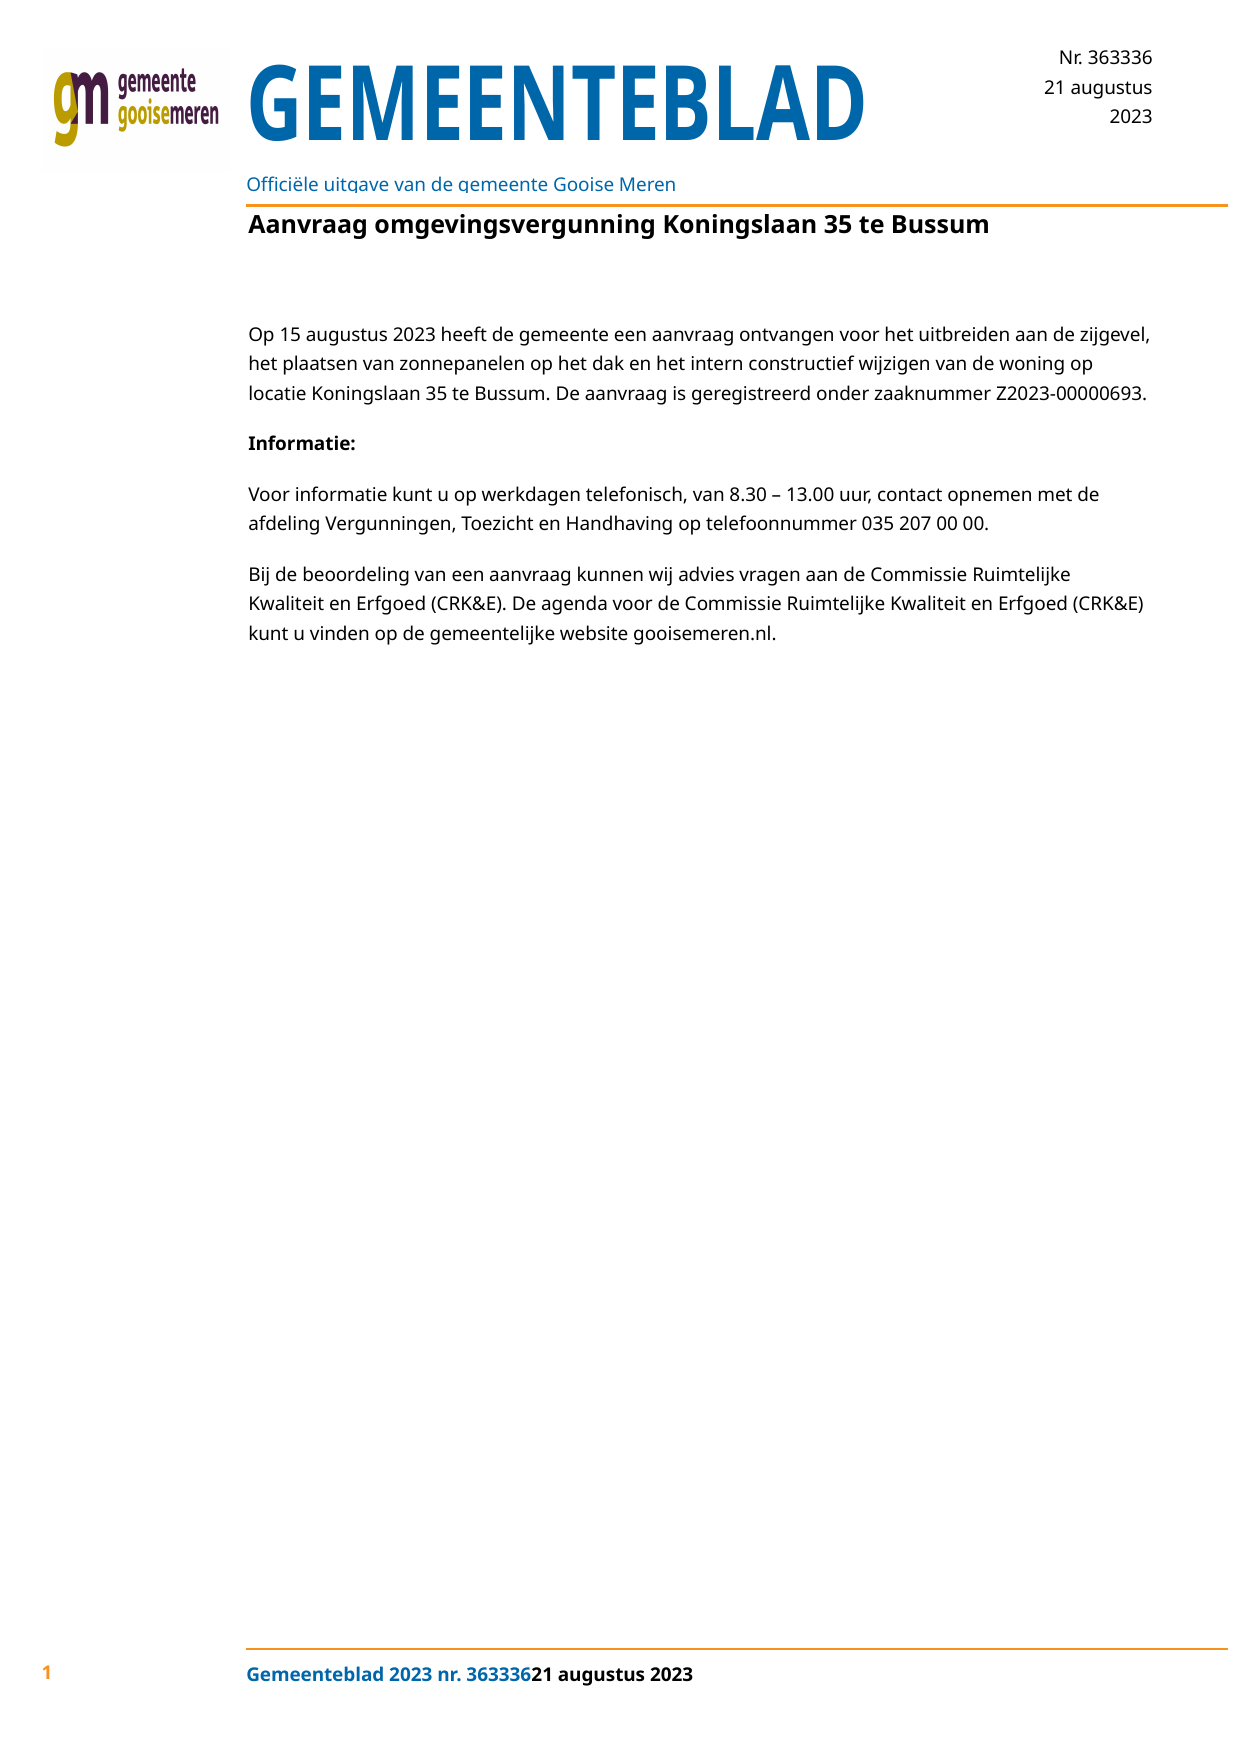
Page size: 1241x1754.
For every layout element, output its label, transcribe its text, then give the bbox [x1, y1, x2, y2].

text Op 15 augustus 2023 heeft de gemeente een aanvraag ontvangen voor het uitbreiden aan de zijgevel, het plaatsen van zonnepanelen op het dak en het intern constructief wijzigen van de woning op locatie Koningslaan 35 te Bussum. De aanvraag is geregistreerd onder zaaknummer Z2023-00000693. [248, 321, 1152, 406]
text Bij de beoordeling van een aanvraag kunnen wij advies vragen aan de Commissie Ruimtelijke Kwaliteit en Erfgoed (CRK&E). De agenda voor de Commissie Ruimtelijke Kwaliteit en Erfgoed (CRK&E) kunt u vinden op de gemeentelijke website gooisemeren.nl. [248, 561, 1152, 646]
text Voor informatie kunt u op werkdagen telefonisch, van 8.30 – 13.00 uur, contact opnemen met de afdeling Vergunningen, Toezicht en Handhaving op telefoonnummer 035 207 00 00. [248, 481, 1152, 536]
text Aanvraag omgevingsvergunning Koningslaan 35 te Bussum [248, 207, 1152, 241]
text Informatie: [248, 430, 1152, 456]
picture [41, 47, 231, 172]
